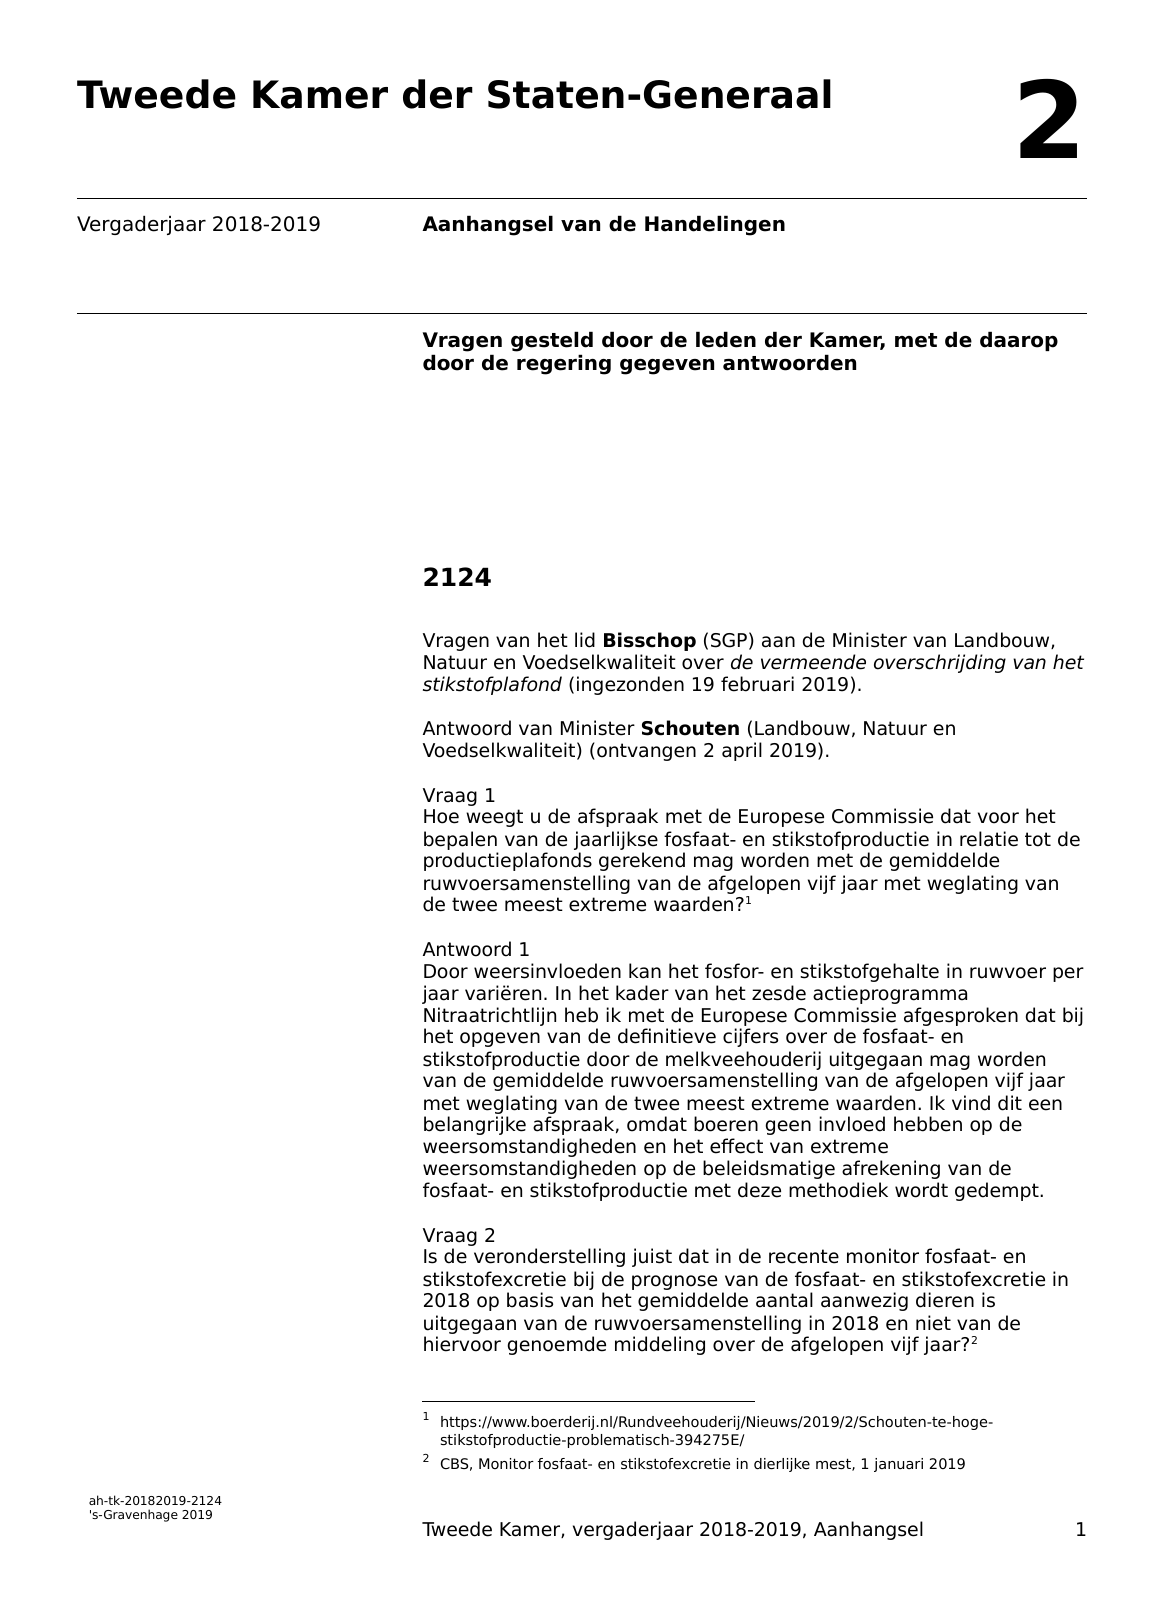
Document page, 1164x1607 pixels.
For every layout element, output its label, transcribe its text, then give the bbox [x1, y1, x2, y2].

table_cell Vragen gesteld door de leden der Kamer, met de daarop door de regering gegeven antwoorden [422, 314, 1087, 375]
text ah-tk-20182019-2124 [88, 1494, 323, 1508]
table_cell Vergaderjaar 2018-2019 [77, 199, 422, 313]
text Hoe weegt u de afspraak met de Europese Commissie dat voor het bepalen van de jaarlijkse fosfaat- en stikstofproductie in relatie tot de productieplafonds gerekend mag worden met de gemiddelde ruwvoersamenstelling van de afgelopen vijf jaar met weglating van de twee meest extreme waarden? [422, 806, 1087, 916]
table_cell Aanhangsel van de Handelingen [422, 199, 1087, 313]
table_header 2 [886, 59, 1087, 198]
table_cell [77, 314, 422, 375]
text Vraag 1 [422, 784, 1087, 806]
text CBS, Monitor fosfaat- en stikstofexcretie in dierlijke mest, 1 januari 2019 [422, 1452, 1087, 1474]
text Door weersinvloeden kan het fosfor- en stikstofgehalte in ruwvoer per jaar variëren. In het kader van het zesde actieprogramma Nitraatrichtlijn heb ik met de Europese Commissie afgesproken dat bij het opgeven van de definitieve cijfers over de fosfaat- en stikstofproductie door de melkveehouderij uitgegaan mag worden van de gemiddelde ruwvoersamenstelling van de afgelopen vijf jaar met weglating van de twee meest extreme waarden. Ik vind dit een belangrijke afspraak, omdat boeren geen invloed hebben op de weersomstandigheden en het effect van extreme weersomstandigheden op de beleidsmatige afrekening van de fosfaat- en stikstofproductie met deze methodiek wordt gedempt. [422, 961, 1087, 1202]
text Antwoord van Minister Schouten (Landbouw, Natuur en Voedselkwaliteit) (ontvangen 2 april 2019). [422, 718, 1087, 762]
text https://www.boerderij.nl/Rundveehouderij/Nieuws/2019/2/Schouten-te-hoge-stikstofproductie-problematisch-394275E/ [422, 1410, 1087, 1449]
text Antwoord 1 [422, 938, 1087, 961]
table_header Tweede Kamer der Staten-Generaal [77, 59, 886, 198]
text 's-Gravenhage 2019 [88, 1508, 323, 1522]
text Is de veronderstelling juist dat in de recente monitor fosfaat- en stikstofexcretie bij de prognose van de fosfaat- en stikstofexcretie in 2018 op basis van het gemiddelde aantal aanwezig dieren is uitgegaan van de ruwvoersamenstelling in 2018 en niet van de hiervoor genoemde middeling over de afgelopen vijf jaar? [422, 1246, 1087, 1356]
text 2124 [422, 563, 1087, 592]
text Vragen van het lid Bisschop (SGP) aan de Minister van Landbouw, Natuur en Voedselkwaliteit over de vermeende overschrijding van het stikstofplafond (ingezonden 19 februari 2019). [422, 630, 1087, 696]
text Vraag 2 [422, 1224, 1087, 1246]
